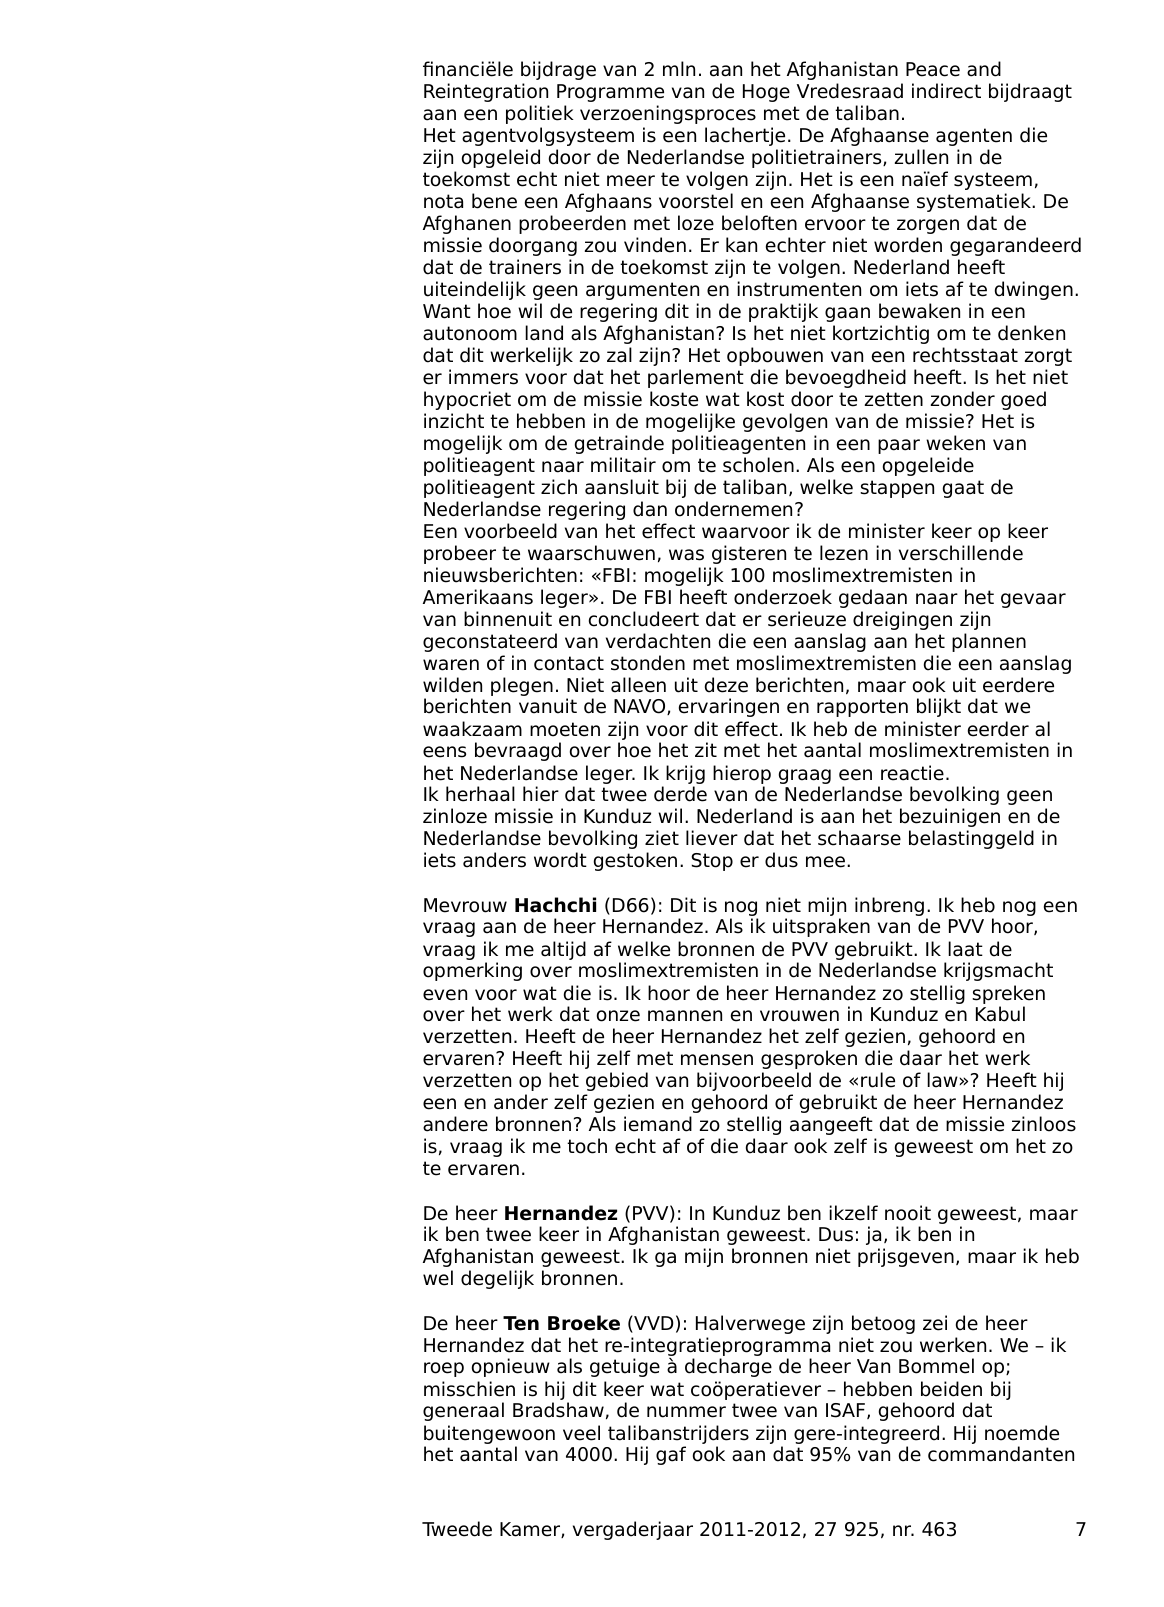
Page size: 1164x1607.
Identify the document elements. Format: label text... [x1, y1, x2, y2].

text Het agentvolgsysteem is een lachertje. De Afghaanse agenten die zijn opgeleid door de Nederlandse politietrainers, zullen in de toekomst echt niet meer te volgen zijn. Het is een naïef systeem, nota bene een Afghaans voorstel en een Afghaanse systematiek. De Afghanen probeerden met loze beloften ervoor te zorgen dat de missie doorgang zou vinden. Er kan echter niet worden gegarandeerd dat de trainers in de toekomst zijn te volgen. Nederland heeft uiteindelijk geen argumenten en instrumenten om iets af te dwingen. Want hoe wil de regering dit in de praktijk gaan bewaken in een autonoom land als Afghanistan? Is het niet kortzichtig om te denken dat dit werkelijk zo zal zijn? Het opbouwen van een rechtsstaat zorgt er immers voor dat het parlement die bevoegdheid heeft. Is het niet hypocriet om de missie koste wat kost door te zetten zonder goed inzicht te hebben in de mogelijke gevolgen van de missie? Het is mogelijk om de getrainde politieagenten in een paar weken van politieagent naar militair om te scholen. Als een opgeleide politieagent zich aansluit bij de taliban, welke stappen gaat de Nederlandse regering dan ondernemen? [422, 125, 1087, 521]
text Ik herhaal hier dat twee derde van de Nederlandse bevolking geen zinloze missie in Kunduz wil. Nederland is aan het bezuinigen en de Nederlandse bevolking ziet liever dat het schaarse belastinggeld in iets anders wordt gestoken. Stop er dus mee. [422, 784, 1087, 872]
text Een voorbeeld van het effect waarvoor ik de minister keer op keer probeer te waarschuwen, was gisteren te lezen in verschillende nieuwsberichten: «FBI: mogelijk 100 moslimextremisten in Amerikaans leger». De FBI heeft onderzoek gedaan naar het gevaar van binnenuit en concludeert dat er serieuze dreigingen zijn geconstateerd van verdachten die een aanslag aan het plannen waren of in contact stonden met moslimextremisten die een aanslag wilden plegen. Niet alleen uit deze berichten, maar ook uit eerdere berichten vanuit de NAVO, ervaringen en rapporten blijkt dat we waakzaam moeten zijn voor dit effect. Ik heb de minister eerder al eens bevraagd over hoe het zit met het aantal moslimextremisten in het Nederlandse leger. Ik krijg hierop graag een reactie. [422, 521, 1087, 784]
text De heer Ten Broeke (VVD): Halverwege zijn betoog zei de heer Hernandez dat het re-integratieprogramma niet zou werken. We – ik roep opnieuw als getuige à decharge de heer Van Bommel op; misschien is hij dit keer wat coöperatiever – hebben beiden bij generaal Bradshaw, de nummer twee van ISAF, gehoord dat buitengewoon veel talibanstrijders zijn gere-integreerd. Hij noemde het aantal van 4000. Hij gaf ook aan dat 95% van de commandanten [422, 1312, 1087, 1466]
text financiële bijdrage van 2 mln. aan het Afghanistan Peace and Reintegration Programme van de Hoge Vredesraad indirect bijdraagt aan een politiek verzoeningsproces met de taliban. [422, 59, 1087, 125]
text Mevrouw Hachchi (D66): Dit is nog niet mijn inbreng. Ik heb nog een vraag aan de heer Hernandez. Als ik uitspraken van de PVV hoor, vraag ik me altijd af welke bronnen de PVV gebruikt. Ik laat de opmerking over moslimextremisten in de Nederlandse krijgsmacht even voor wat die is. Ik hoor de heer Hernandez zo stellig spreken over het werk dat onze mannen en vrouwen in Kunduz en Kabul verzetten. Heeft de heer Hernandez het zelf gezien, gehoord en ervaren? Heeft hij zelf met mensen gesproken die daar het werk verzetten op het gebied van bijvoorbeeld de «rule of law»? Heeft hij een en ander zelf gezien en gehoord of gebruikt de heer Hernandez andere bronnen? Als iemand zo stellig aangeeft dat de missie zinloos is, vraag ik me toch echt af of die daar ook zelf is geweest om het zo te ervaren. [422, 894, 1087, 1180]
text De heer Hernandez (PVV): In Kunduz ben ikzelf nooit geweest, maar ik ben twee keer in Afghanistan geweest. Dus: ja, ik ben in Afghanistan geweest. Ik ga mijn bronnen niet prijsgeven, maar ik heb wel degelijk bronnen. [422, 1202, 1087, 1290]
